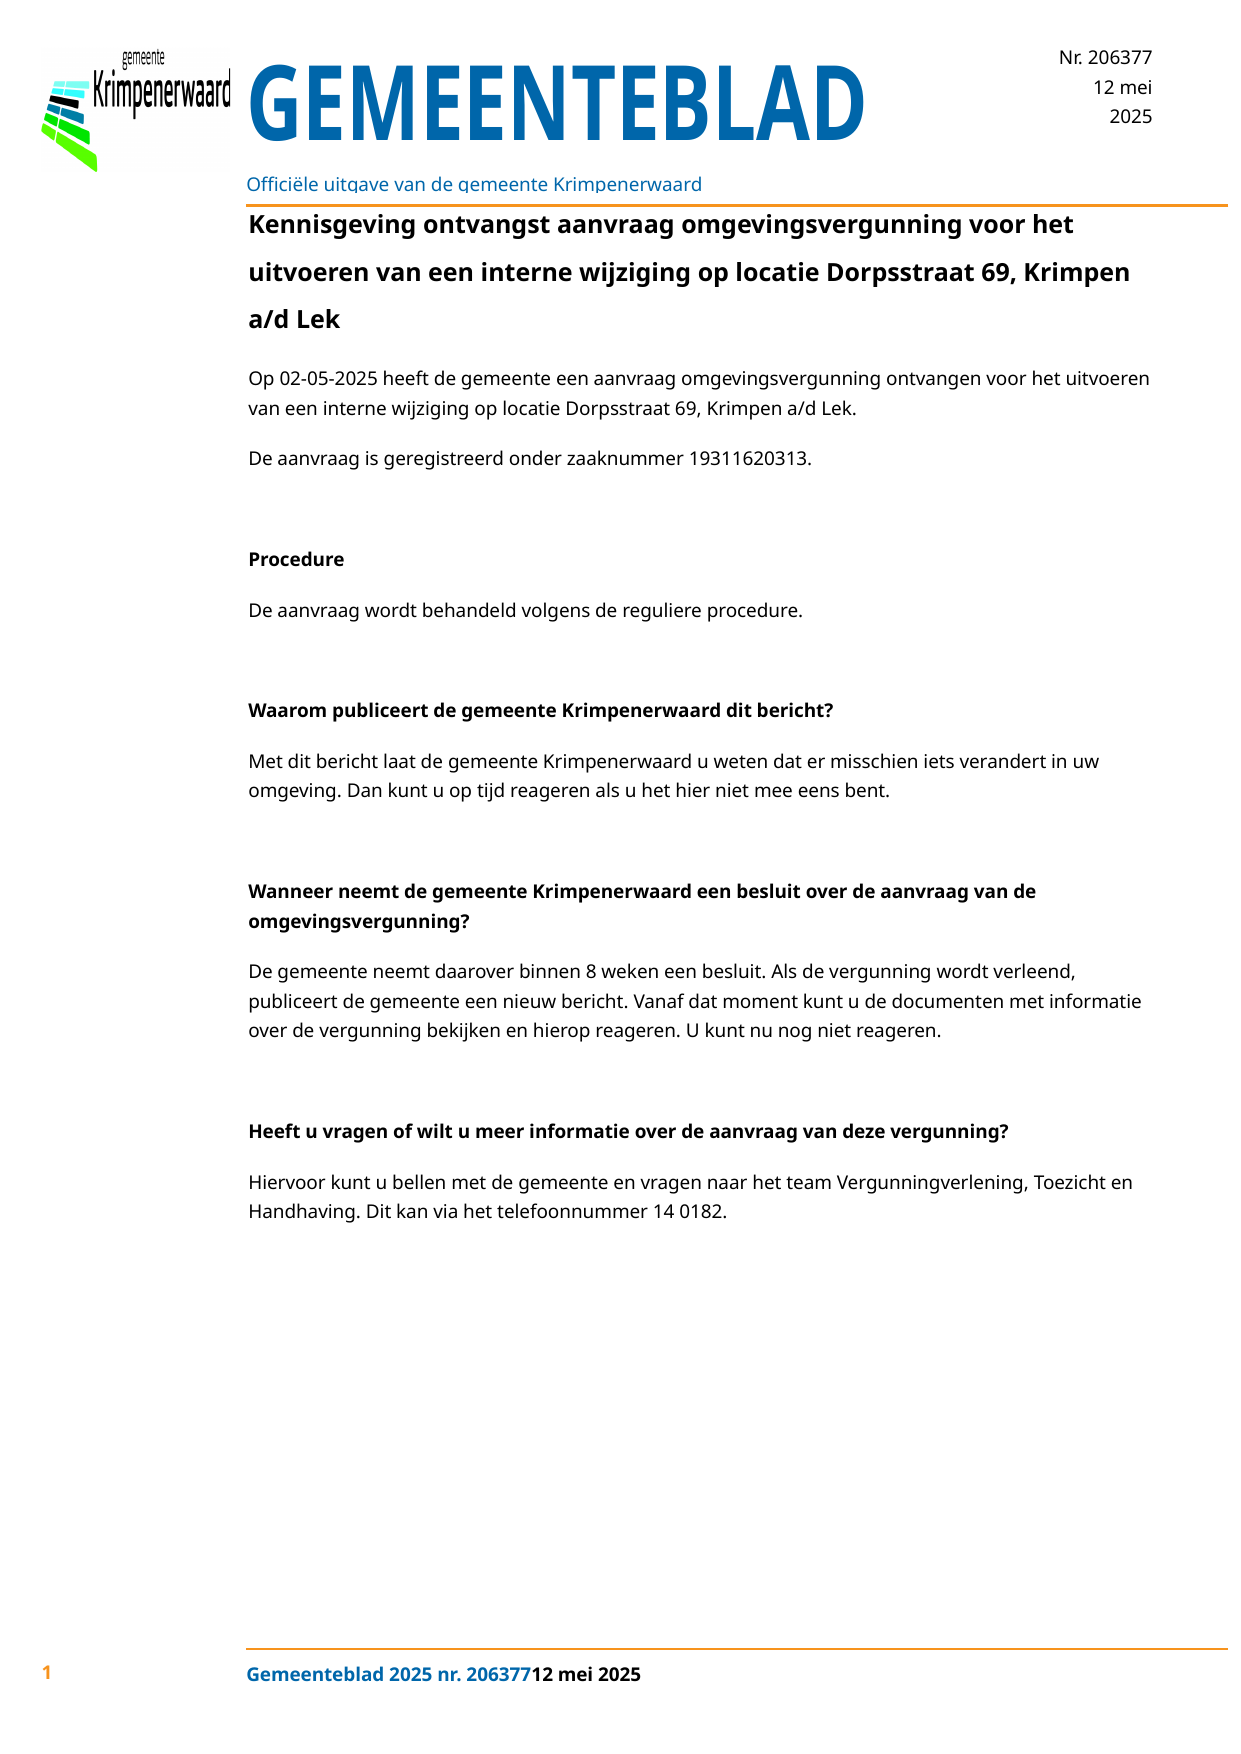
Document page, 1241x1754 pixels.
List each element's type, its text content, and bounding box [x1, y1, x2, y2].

text Procedure [248, 546, 1152, 572]
text Op 02-05-2025 heeft de gemeente een aanvraag omgevingsvergunning ontvangen voor het uitvoeren van een interne wijziging op locatie Dorpsstraat 69, Krimpen a/d Lek. [248, 366, 1152, 421]
text Hiervoor kunt u bellen met de gemeente en vragen naar het team Vergunningverlening, Toezicht en Handhaving. Dit kan via het telefoonnummer 14 0182. [248, 1169, 1152, 1224]
text Kennisgeving ontvangst aanvraag omgevingsvergunning voor het uitvoeren van een interne wijziging op locatie Dorpsstraat 69, Krimpen a/d Lek [248, 207, 1152, 336]
text Heeft u vragen of wilt u meer informatie over de aanvraag van deze vergunning? [248, 1118, 1152, 1144]
text De gemeente neemt daarover binnen 8 weken een besluit. Als de vergunning wordt verleend, publiceert de gemeente een nieuw bericht. Vanaf dat moment kunt u de documenten met informatie over de vergunning bekijken en hierop reageren. U kunt nu nog niet reageren. [248, 958, 1152, 1043]
text De aanvraag wordt behandeld volgens de reguliere procedure. [248, 597, 1152, 622]
text Met dit bericht laat de gemeente Krimpenerwaard u weten dat er misschien iets verandert in uw omgeving. Dan kunt u op tijd reageren als u het hier niet mee eens bent. [248, 748, 1152, 803]
text Waarom publiceert de gemeente Krimpenerwaard dit bericht? [248, 698, 1152, 723]
text De aanvraag is geregistreerd onder zaaknummer 19311620313. [248, 446, 1152, 471]
text Wanneer neemt de gemeente Krimpenerwaard een besluit over de aanvraag van de omgevingsvergunning? [248, 878, 1152, 934]
picture [41, 47, 231, 172]
